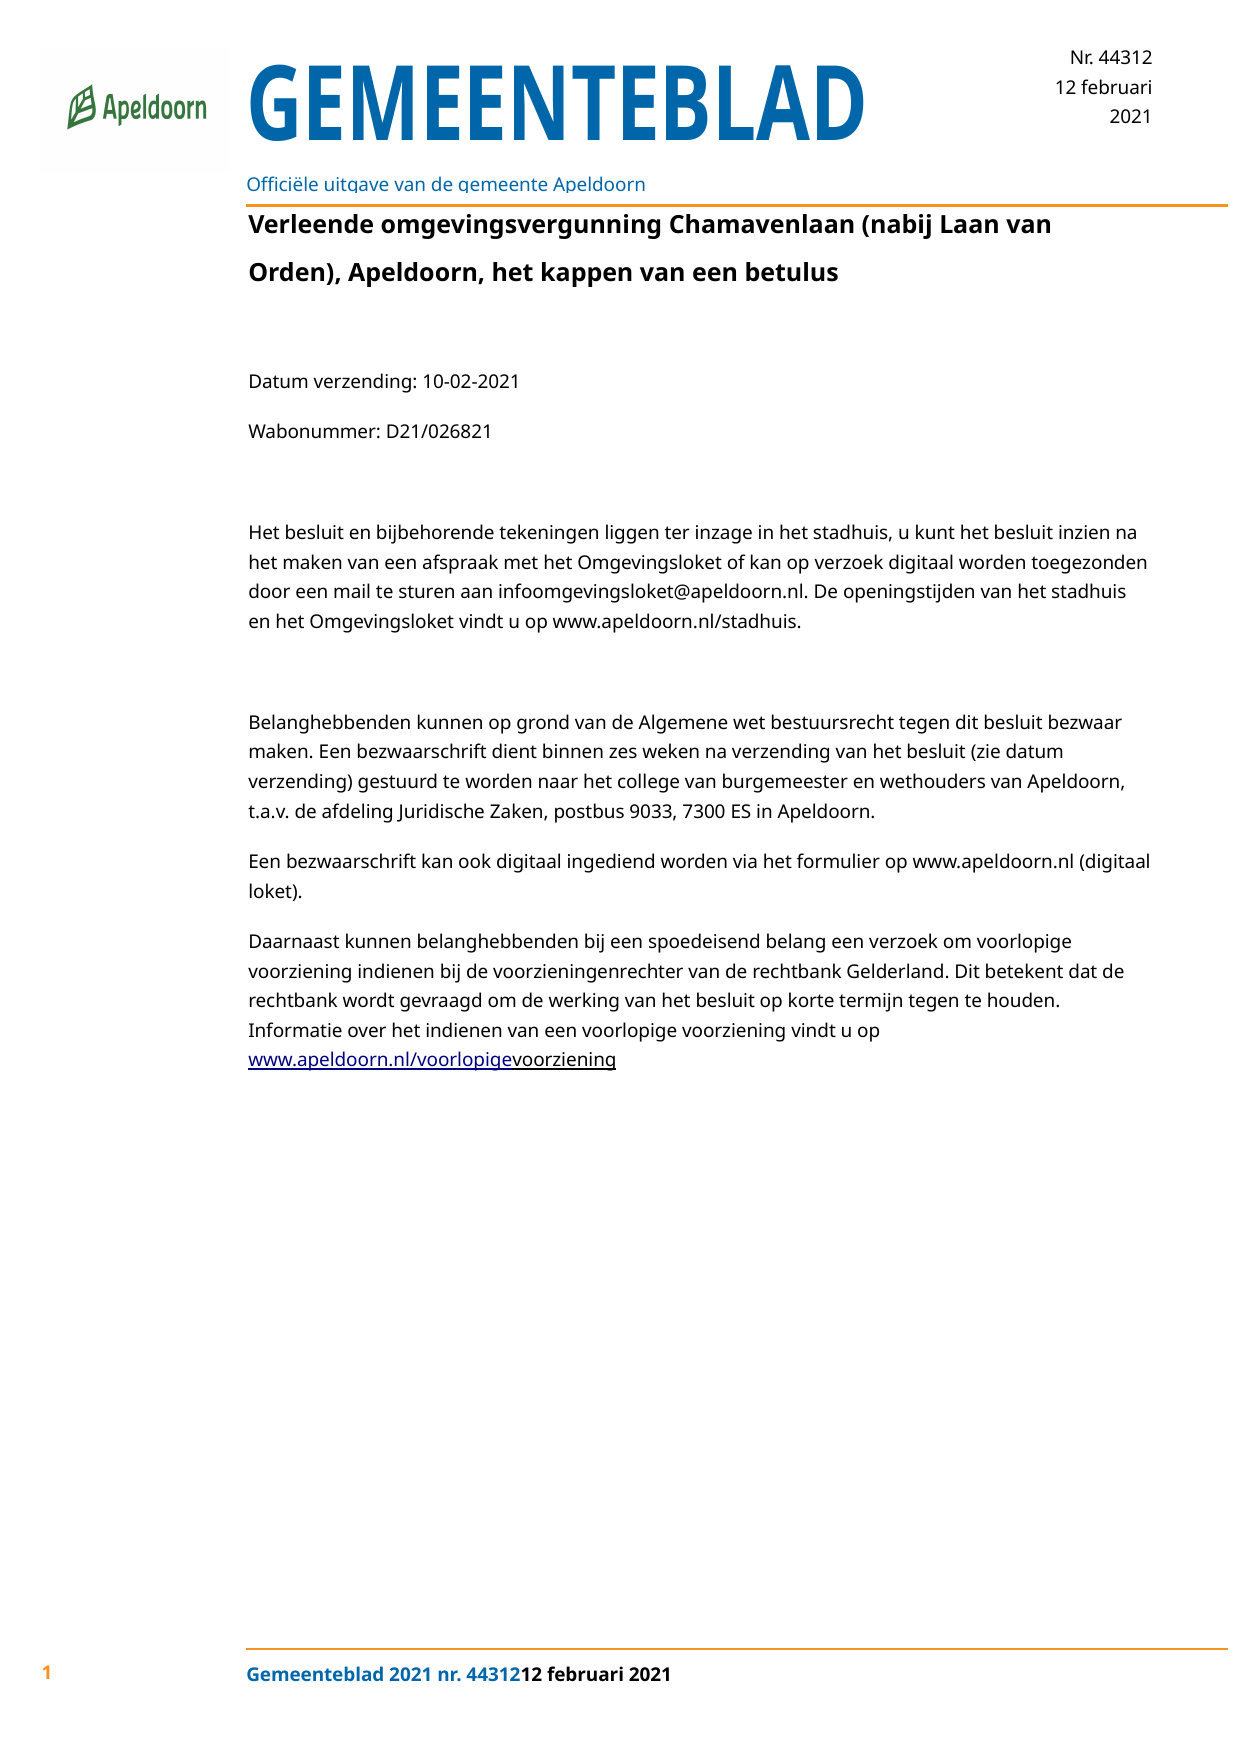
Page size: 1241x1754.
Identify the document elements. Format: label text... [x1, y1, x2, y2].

text Datum verzending: 10-02-2021 [248, 368, 1152, 394]
text Belanghebbenden kunnen op grond van de Algemene wet bestuursrecht tegen dit besluit bezwaar maken. Een bezwaarschrift dient binnen zes weken na verzending van het besluit (zie datum verzending) gestuurd te worden naar het college van burgemeester en wethouders van Apeldoorn, t.a.v. de afdeling Juridische Zaken, postbus 9033, 7300 ES in Apeldoorn. [248, 709, 1152, 824]
text Wabonummer: D21/026821 [248, 419, 1152, 444]
text Een bezwaarschrift kan ook digitaal ingediend worden via het formulier op www.apeldoorn.nl (digitaal loket). [248, 848, 1152, 904]
text Daarnaast kunnen belanghebbenden bij een spoedeisend belang een verzoek om voorlopige voorziening indienen bij de voorzieningenrechter van de rechtbank Gelderland. Dit betekent dat de rechtbank wordt gevraagd om de werking van het besluit op korte termijn tegen te houden. Informatie over het indienen van een voorlopige voorziening vindt u op www.apeldoorn.nl/voorlopigevoorziening [248, 928, 1152, 1072]
text Verleende omgevingsvergunning Chamavenlaan (nabij Laan van Orden), Apeldoorn, het kappen van een betulus [248, 207, 1152, 288]
text Het besluit en bijbehorende tekeningen liggen ter inzage in het stadhuis, u kunt het besluit inzien na het maken van een afspraak met het Omgevingsloket of kan op verzoek digitaal worden toegezonden door een mail te sturen aan infoomgevingsloket@apeldoorn.nl. De openingstijden van het stadhuis en het Omgevingsloket vindt u op www.apeldoorn.nl/stadhuis. [248, 519, 1152, 634]
picture [41, 47, 231, 172]
